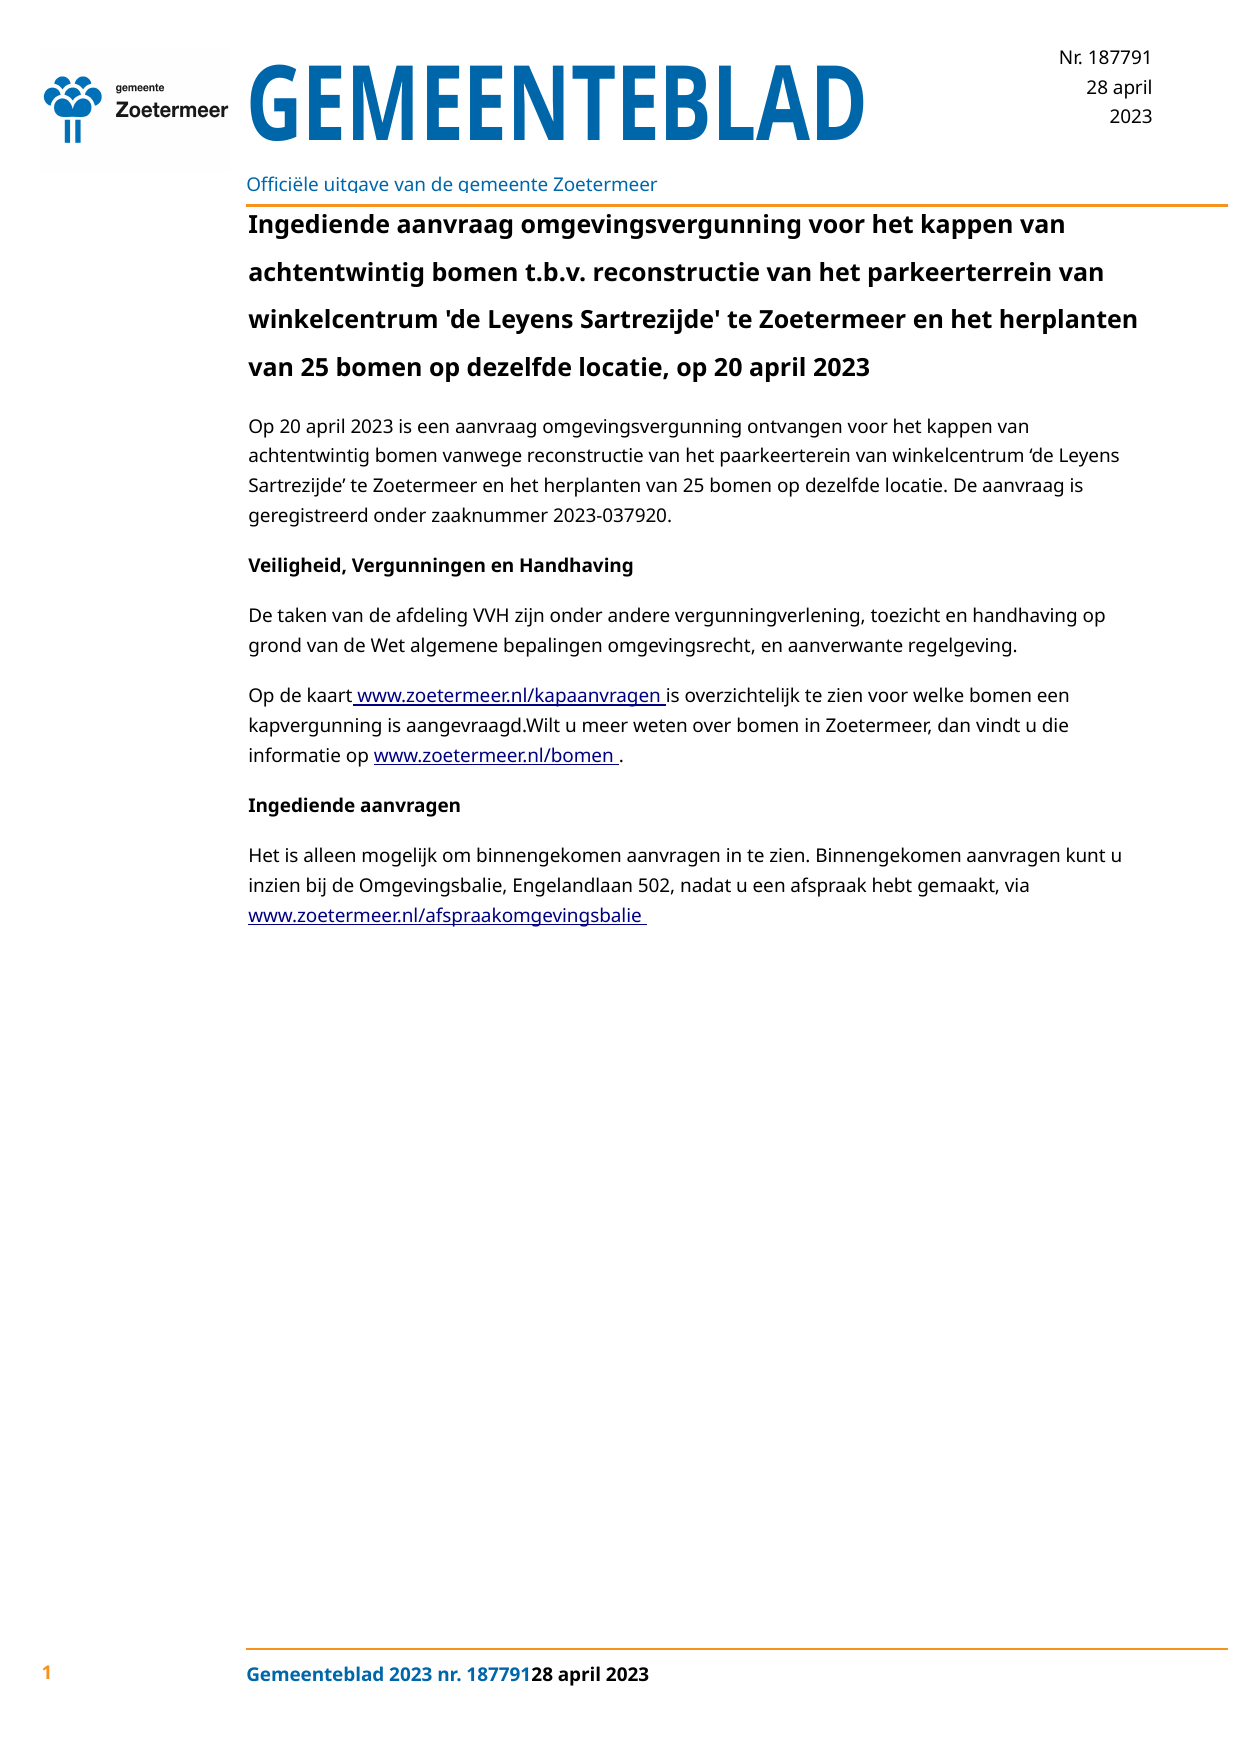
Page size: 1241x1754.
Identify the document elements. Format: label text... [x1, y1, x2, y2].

text Ingediende aanvraag omgevingsvergunning voor het kappen van achtentwintig bomen t.b.v. reconstructie van het parkeerterrein van winkelcentrum 'de Leyens Sartrezijde' te Zoetermeer en het herplanten van 25 bomen op dezelfde locatie, op 20 april 2023 [248, 207, 1152, 384]
text Op de kaart www.zoetermeer.nl/kapaanvragen is overzichtelijk te zien voor welke bomen een kapvergunning is aangevraagd.Wilt u meer weten over bomen in Zoetermeer, dan vindt u die informatie op www.zoetermeer.nl/bomen . [248, 683, 1152, 768]
text Veiligheid, Vergunningen en Handhaving [248, 552, 1152, 578]
picture [41, 47, 231, 172]
text De taken van de afdeling VVH zijn onder andere vergunningverlening, toezicht en handhaving op grond van de Wet algemene bepalingen omgevingsrecht, en aanverwante regelgeving. [248, 603, 1152, 658]
text Ingediende aanvragen [248, 792, 1152, 818]
text Het is alleen mogelijk om binnengekomen aanvragen in te zien. Binnengekomen aanvragen kunt u inzien bij de Omgevingsbalie, Engelandlaan 502, nadat u een afspraak hebt gemaakt, via www.zoetermeer.nl/afspraakomgevingsbalie [248, 843, 1152, 928]
text Op 20 april 2023 is een aanvraag omgevingsvergunning ontvangen voor het kappen van achtentwintig bomen vanwege reconstructie van het paarkeerterein van winkelcentrum ‘de Leyens Sartrezijde’ te Zoetermeer en het herplanten van 25 bomen op dezelfde locatie. De aanvraag is geregistreerd onder zaaknummer 2023-037920. [248, 413, 1152, 528]
